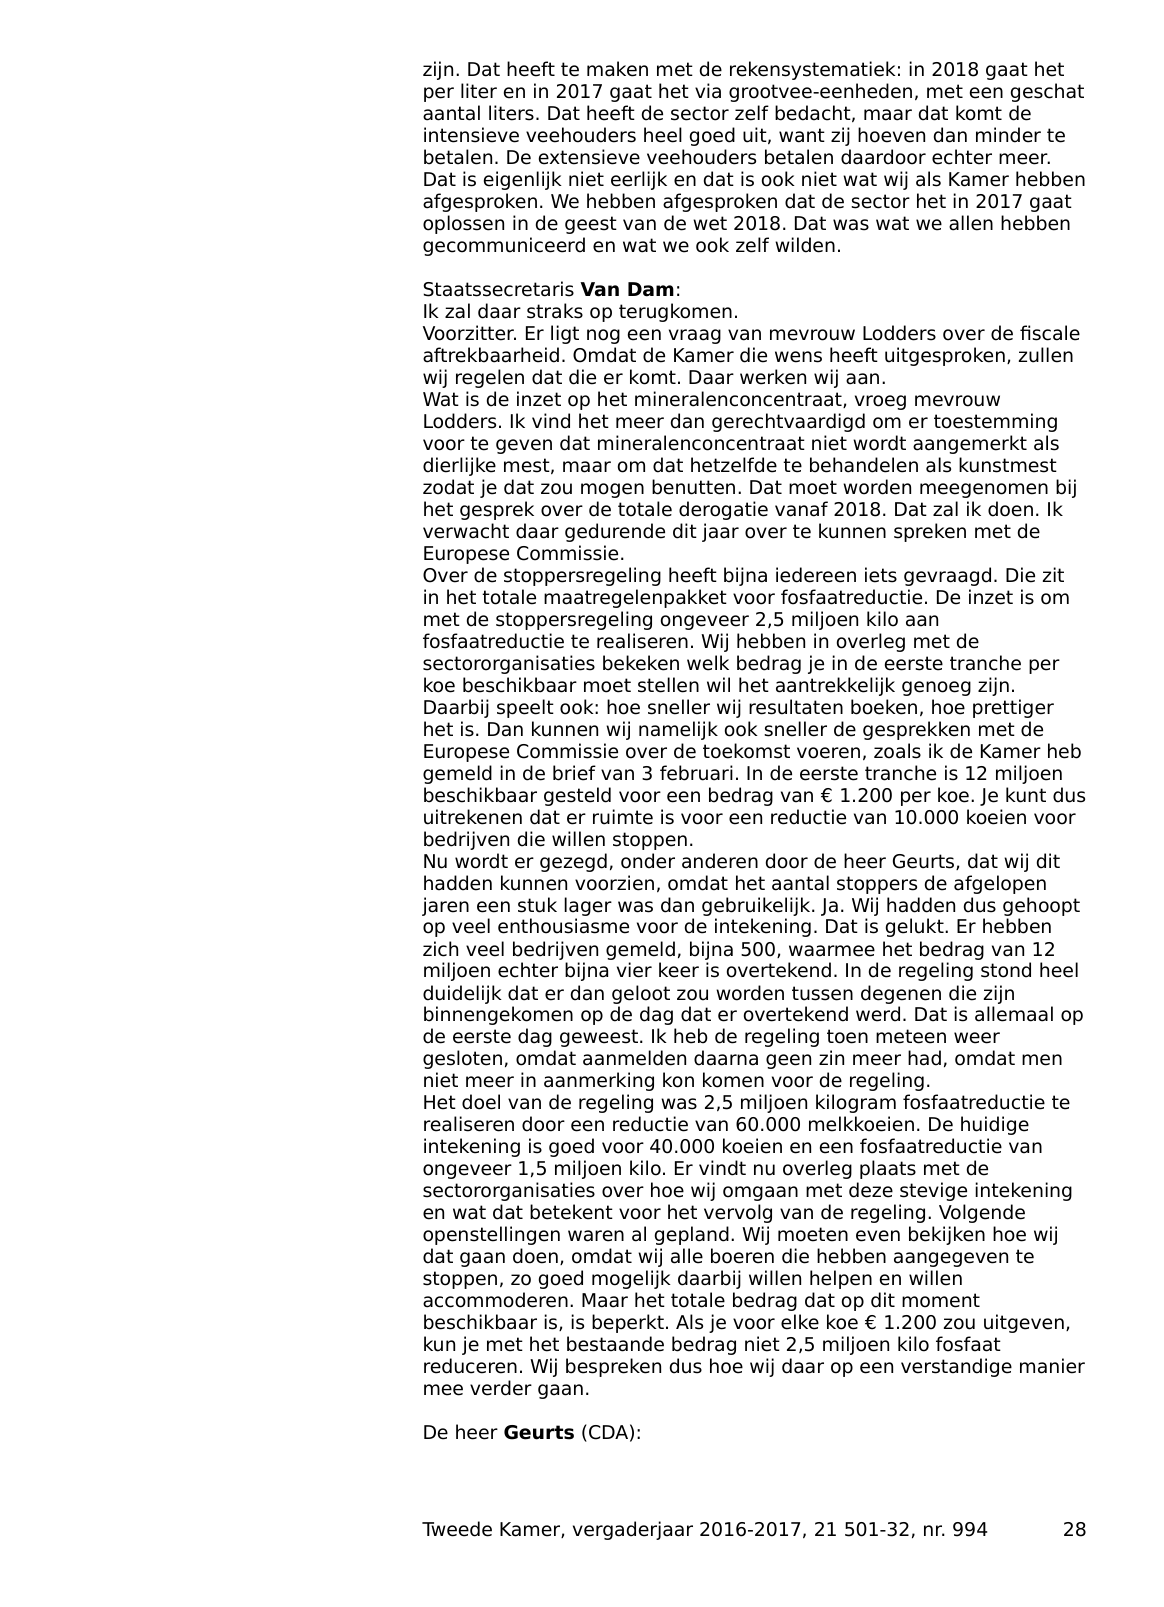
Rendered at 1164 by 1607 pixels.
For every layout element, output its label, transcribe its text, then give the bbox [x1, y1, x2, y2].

text Wat is de inzet op het mineralenconcentraat, vroeg mevrouw Lodders. Ik vind het meer dan gerechtvaardigd om er toestemming voor te geven dat mineralenconcentraat niet wordt aangemerkt als dierlijke mest, maar om dat hetzelfde te behandelen als kunstmest zodat je dat zou mogen benutten. Dat moet worden meegenomen bij het gesprek over de totale derogatie vanaf 2018. Dat zal ik doen. Ik verwacht daar gedurende dit jaar over te kunnen spreken met de Europese Commissie. [422, 389, 1087, 565]
text Over de stoppersregeling heeft bijna iedereen iets gevraagd. Die zit in het totale maatregelenpakket voor fosfaatreductie. De inzet is om met de stoppersregeling ongeveer 2,5 miljoen kilo aan fosfaatreductie te realiseren. Wij hebben in overleg met de sectororganisaties bekeken welk bedrag je in de eerste tranche per koe beschikbaar moet stellen wil het aantrekkelijk genoeg zijn. Daarbij speelt ook: hoe sneller wij resultaten boeken, hoe prettiger het is. Dan kunnen wij namelijk ook sneller de gesprekken met de Europese Commissie over de toekomst voeren, zoals ik de Kamer heb gemeld in de brief van 3 februari. In de eerste tranche is 12 miljoen beschikbaar gesteld voor een bedrag van € 1.200 per koe. Je kunt dus uitrekenen dat er ruimte is voor een reductie van 10.000 koeien voor bedrijven die willen stoppen. [422, 565, 1087, 851]
text Nu wordt er gezegd, onder anderen door de heer Geurts, dat wij dit hadden kunnen voorzien, omdat het aantal stoppers de afgelopen jaren een stuk lager was dan gebruikelijk. Ja. Wij hadden dus gehoopt op veel enthousiasme voor de intekening. Dat is gelukt. Er hebben zich veel bedrijven gemeld, bijna 500, waarmee het bedrag van 12 miljoen echter bijna vier keer is overtekend. In de regeling stond heel duidelijk dat er dan geloot zou worden tussen degenen die zijn binnengekomen op de dag dat er overtekend werd. Dat is allemaal op de eerste dag geweest. Ik heb de regeling toen meteen weer gesloten, omdat aanmelden daarna geen zin meer had, omdat men niet meer in aanmerking kon komen voor de regeling. [422, 851, 1087, 1092]
text Het doel van de regeling was 2,5 miljoen kilogram fosfaatreductie te realiseren door een reductie van 60.000 melkkoeien. De huidige intekening is goed voor 40.000 koeien en een fosfaatreductie van ongeveer 1,5 miljoen kilo. Er vindt nu overleg plaats met de sectororganisaties over hoe wij omgaan met deze stevige intekening en wat dat betekent voor het vervolg van de regeling. Volgende openstellingen waren al gepland. Wij moeten even bekijken hoe wij dat gaan doen, omdat wij alle boeren die hebben aangegeven te stoppen, zo goed mogelijk daarbij willen helpen en willen accommoderen. Maar het totale bedrag dat op dit moment beschikbaar is, is beperkt. Als je voor elke koe € 1.200 zou uitgeven, kun je met het bestaande bedrag niet 2,5 miljoen kilo fosfaat reduceren. Wij bespreken dus hoe wij daar op een verstandige manier mee verder gaan. [422, 1092, 1087, 1400]
text Ik zal daar straks op terugkomen. [422, 301, 1087, 323]
text zijn. Dat heeft te maken met de rekensystematiek: in 2018 gaat het per liter en in 2017 gaat het via grootvee-eenheden, met een geschat aantal liters. Dat heeft de sector zelf bedacht, maar dat komt de intensieve veehouders heel goed uit, want zij hoeven dan minder te betalen. De extensieve veehouders betalen daardoor echter meer. Dat is eigenlijk niet eerlijk en dat is ook niet wat wij als Kamer hebben afgesproken. We hebben afgesproken dat de sector het in 2017 gaat oplossen in de geest van de wet 2018. Dat was wat we allen hebben gecommuniceerd en wat we ook zelf wilden. [422, 59, 1087, 257]
text Staatssecretaris Van Dam: [422, 279, 1087, 301]
text De heer Geurts (CDA): [422, 1422, 1087, 1444]
text Voorzitter. Er ligt nog een vraag van mevrouw Lodders over de fiscale aftrekbaarheid. Omdat de Kamer die wens heeft uitgesproken, zullen wij regelen dat die er komt. Daar werken wij aan. [422, 323, 1087, 389]
